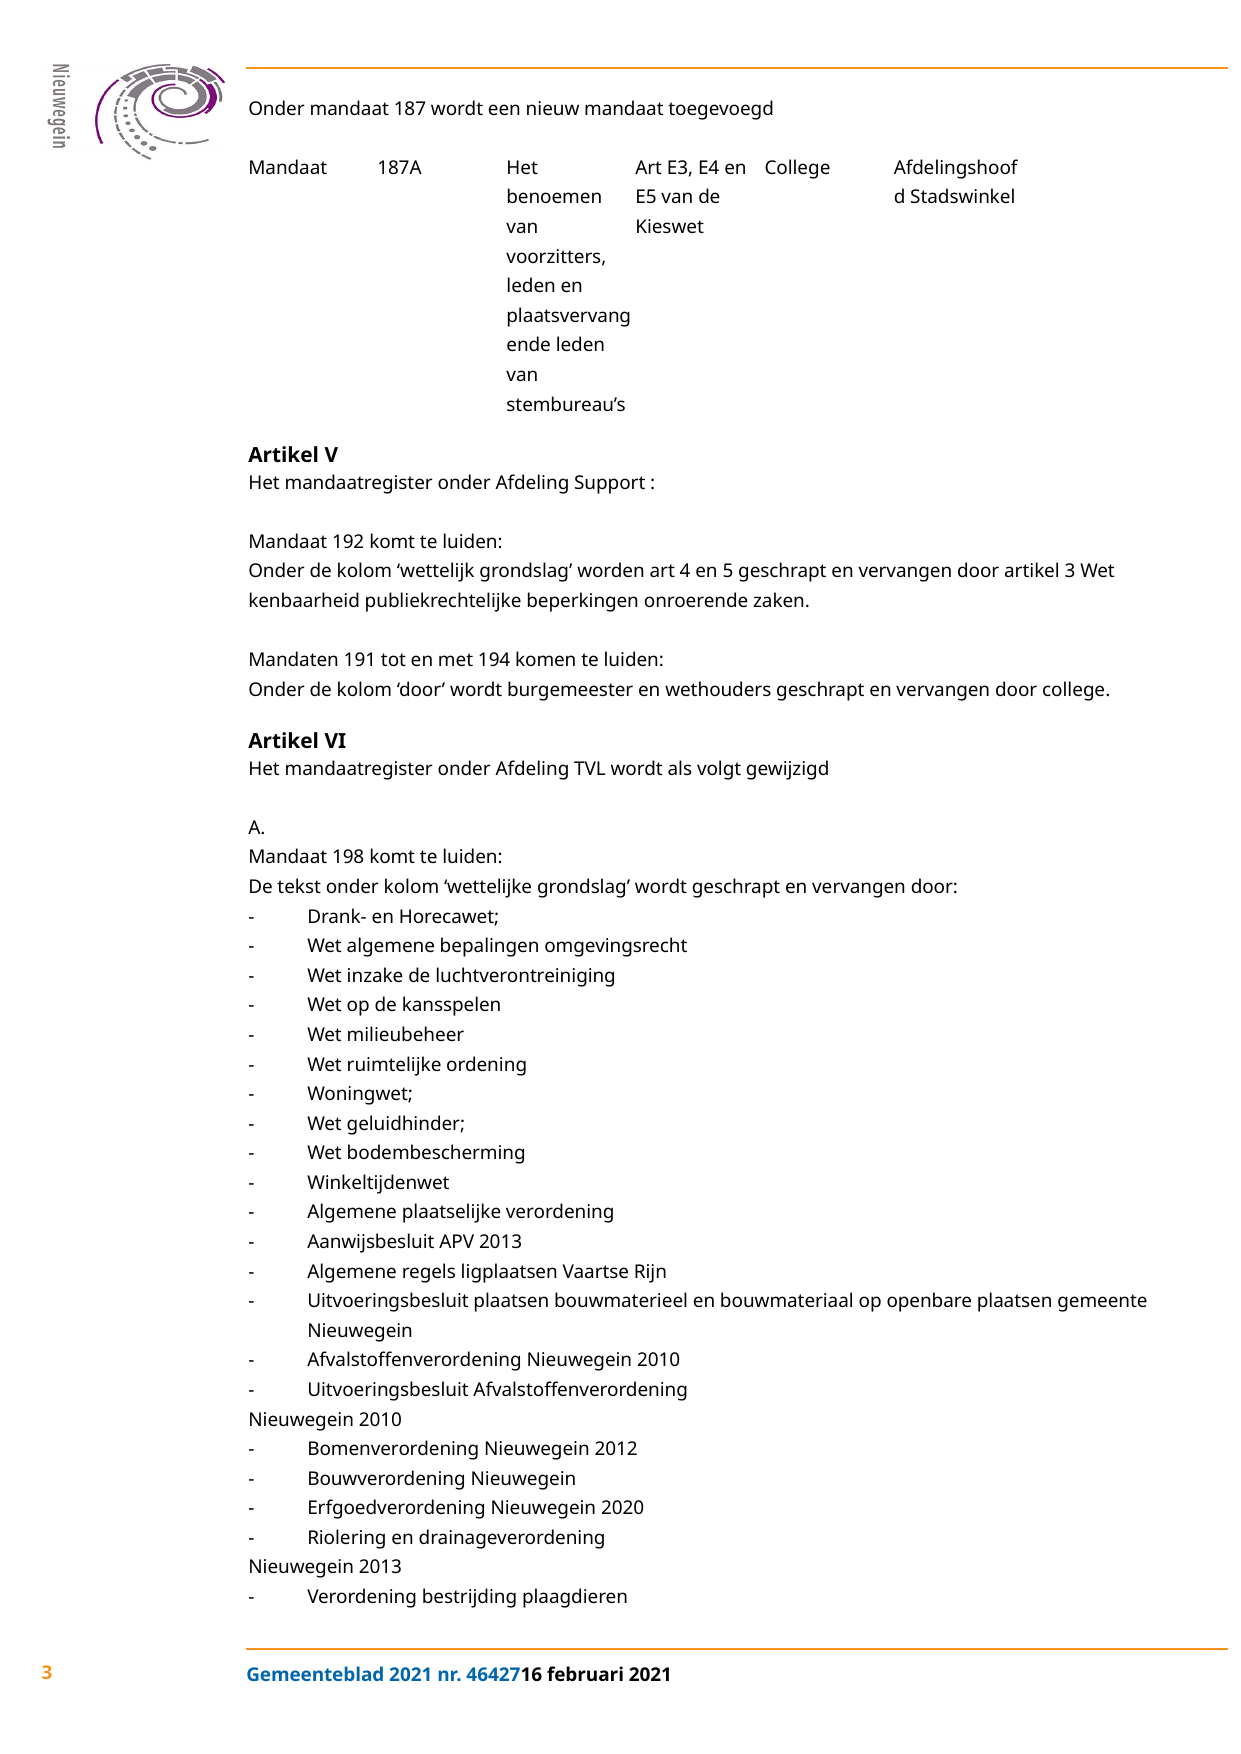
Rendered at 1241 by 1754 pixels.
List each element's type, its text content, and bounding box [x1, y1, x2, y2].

picture [41, 47, 231, 172]
text De tekst onder kolom ‘wettelijke grondslag’ wordt geschrapt en vervangen door: [248, 873, 1152, 899]
table_header College [764, 154, 893, 416]
text Artikel VI [248, 726, 1152, 755]
table_header Art E3, E4 en E5 van de Kieswet [635, 154, 764, 416]
text Mandaten 191 tot en met 194 komen te luiden: [248, 646, 1152, 672]
table_header Mandaat [248, 154, 377, 416]
list Erfgoedverordening Nieuwegein 2020 [248, 1494, 1152, 1520]
list Woningwet; [248, 1080, 1152, 1106]
text Nieuwegein 2010 [248, 1406, 1152, 1431]
list Bouwverordening Nieuwegein [248, 1465, 1152, 1491]
list Afvalstoffenverordening Nieuwegein 2010 [248, 1347, 1152, 1372]
text Onder de kolom ‘door’ wordt burgemeester en wethouders geschrapt en vervangen door college. [248, 676, 1152, 702]
table_header [1023, 154, 1152, 416]
list Verordening bestrijding plaagdieren [248, 1583, 1152, 1609]
list Wet inzake de luchtverontreiniging [248, 962, 1152, 988]
list Wet op de kansspelen [248, 992, 1152, 1017]
list Wet ruimtelijke ordening [248, 1051, 1152, 1076]
list Uitvoeringsbesluit plaatsen bouwmaterieel en bouwmateriaal op openbare plaatsen gemeente Nieuwegein [248, 1287, 1152, 1343]
text Mandaat 198 komt te luiden: [248, 844, 1152, 869]
list Algemene plaatselijke verordening [248, 1199, 1152, 1224]
table_header 187A [377, 154, 506, 416]
list Aanwijsbesluit APV 2013 [248, 1228, 1152, 1254]
list Winkeltijdenwet [248, 1169, 1152, 1195]
list Wet bodembescherming [248, 1139, 1152, 1165]
table_header Het benoemen van voorzitters, leden en plaatsvervangende leden van stembureau’s [506, 154, 635, 416]
table_header Afdelingshoofd Stadswinkel [894, 154, 1022, 416]
text Artikel V [248, 441, 1152, 469]
list Drank- en Horecawet; [248, 903, 1152, 928]
list Bomenverordening Nieuwegein 2012 [248, 1435, 1152, 1461]
list Uitvoeringsbesluit Afvalstoffenverordening [248, 1376, 1152, 1402]
list Wet geluidhinder; [248, 1110, 1152, 1136]
list Algemene regels ligplaatsen Vaartse Rijn [248, 1258, 1152, 1283]
text Nieuwegein 2013 [248, 1554, 1152, 1579]
text Onder de kolom ‘wettelijk grondslag’ worden art 4 en 5 geschrapt en vervangen door artikel 3 Wet kenbaarheid publiekrechtelijke beperkingen onroerende zaken. [248, 558, 1152, 613]
list Riolering en drainageverordening [248, 1524, 1152, 1550]
list Wet algemene bepalingen omgevingsrecht [248, 932, 1152, 958]
text Mandaat 192 komt te luiden: [248, 528, 1152, 554]
text Het mandaatregister onder Afdeling Support : [248, 469, 1152, 495]
list Wet milieubeheer [248, 1021, 1152, 1047]
text Het mandaatregister onder Afdeling TVL wordt als volgt gewijzigd [248, 755, 1152, 781]
text Onder mandaat 187 wordt een nieuw mandaat toegevoegd [248, 95, 1152, 121]
